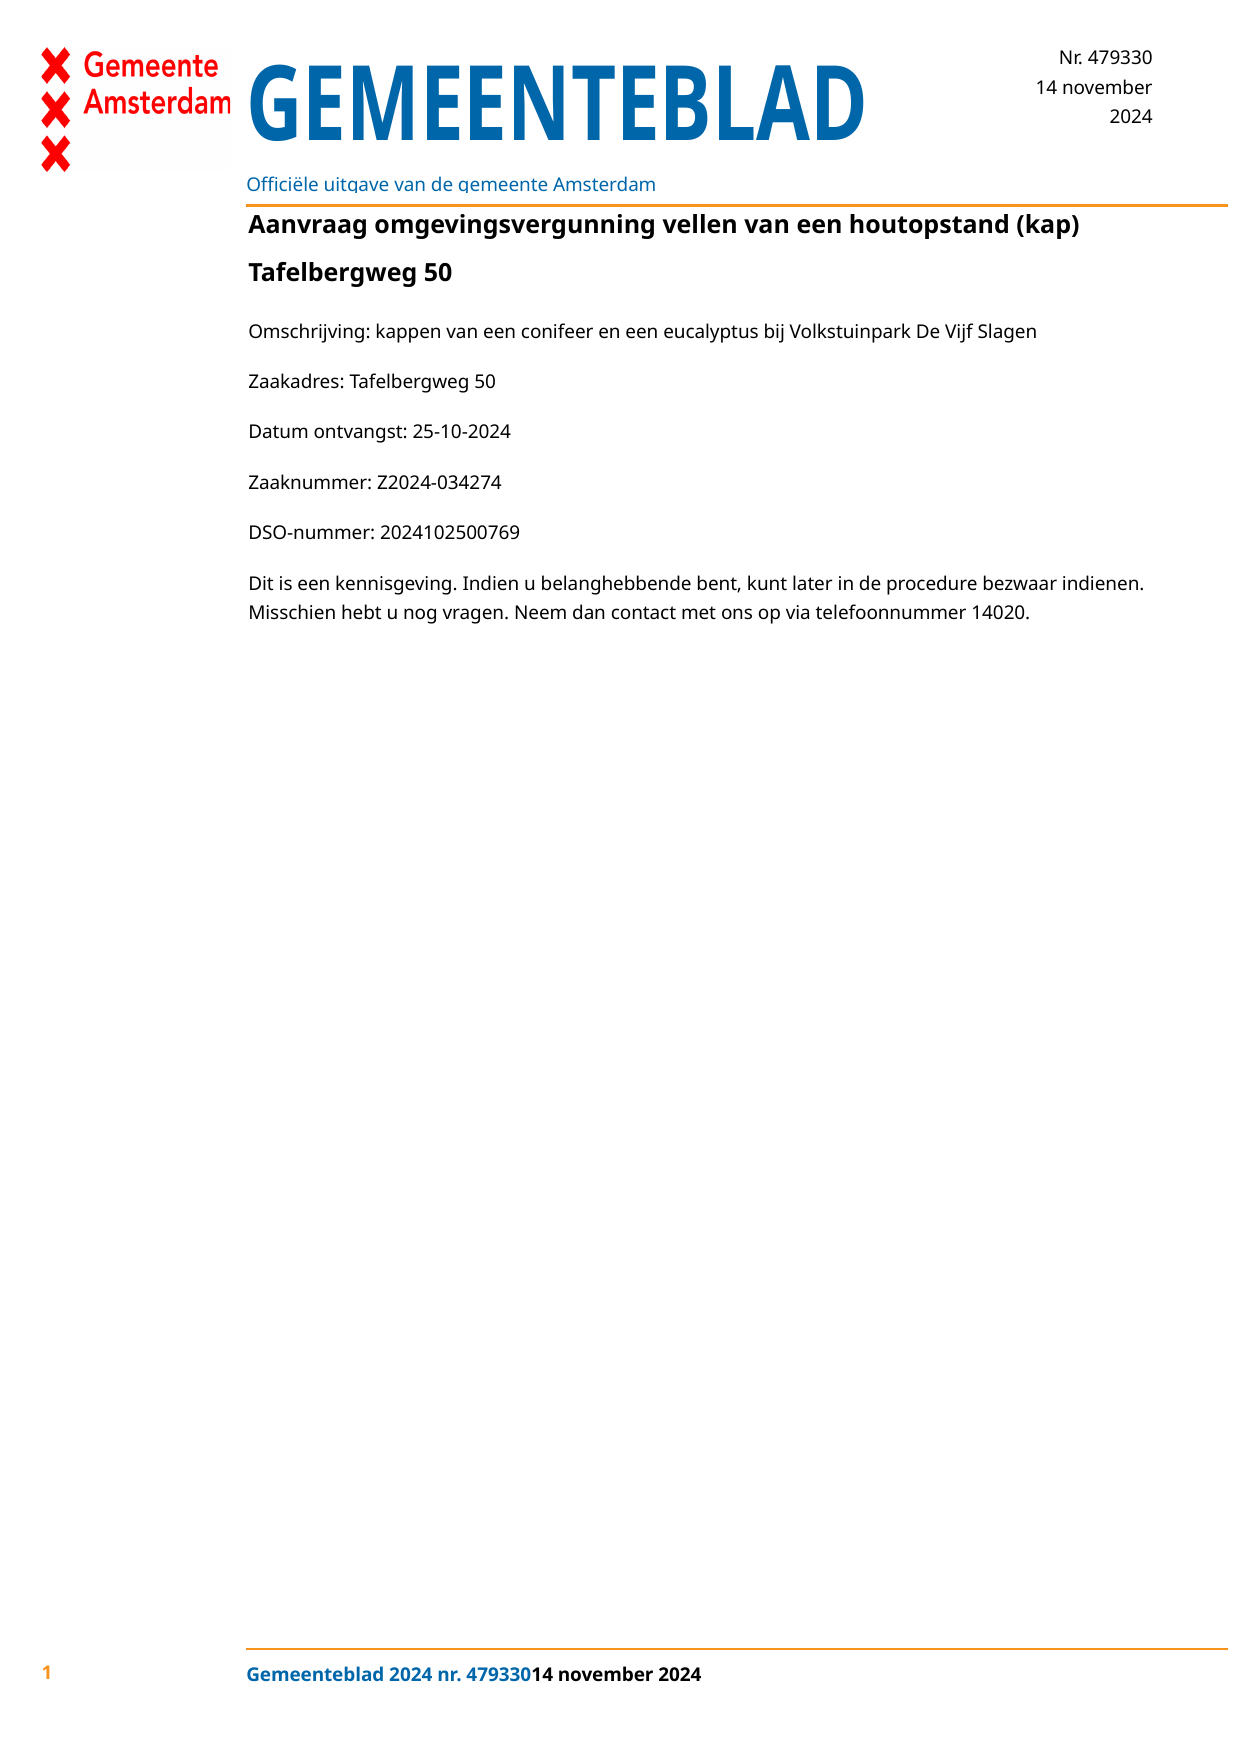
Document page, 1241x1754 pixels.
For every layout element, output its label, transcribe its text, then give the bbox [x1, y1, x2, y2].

text Zaaknummer: Z2024-034274 [248, 469, 1152, 495]
text Omschrijving: kappen van een conifeer en een eucalyptus bij Volkstuinpark De Vijf Slagen [248, 318, 1152, 344]
picture [41, 47, 231, 172]
text Aanvraag omgevingsvergunning vellen van een houtopstand (kap) Tafelbergweg 50 [248, 207, 1152, 288]
text Datum ontvangst: 25-10-2024 [248, 419, 1152, 444]
text DSO-nummer: 2024102500769 [248, 519, 1152, 545]
text Dit is een kennisgeving. Indien u belanghebbende bent, kunt later in de procedure bezwaar indienen. Misschien hebt u nog vragen. Neem dan contact met ons op via telefoonnummer 14020. [248, 570, 1152, 625]
text Zaakadres: Tafelbergweg 50 [248, 368, 1152, 394]
